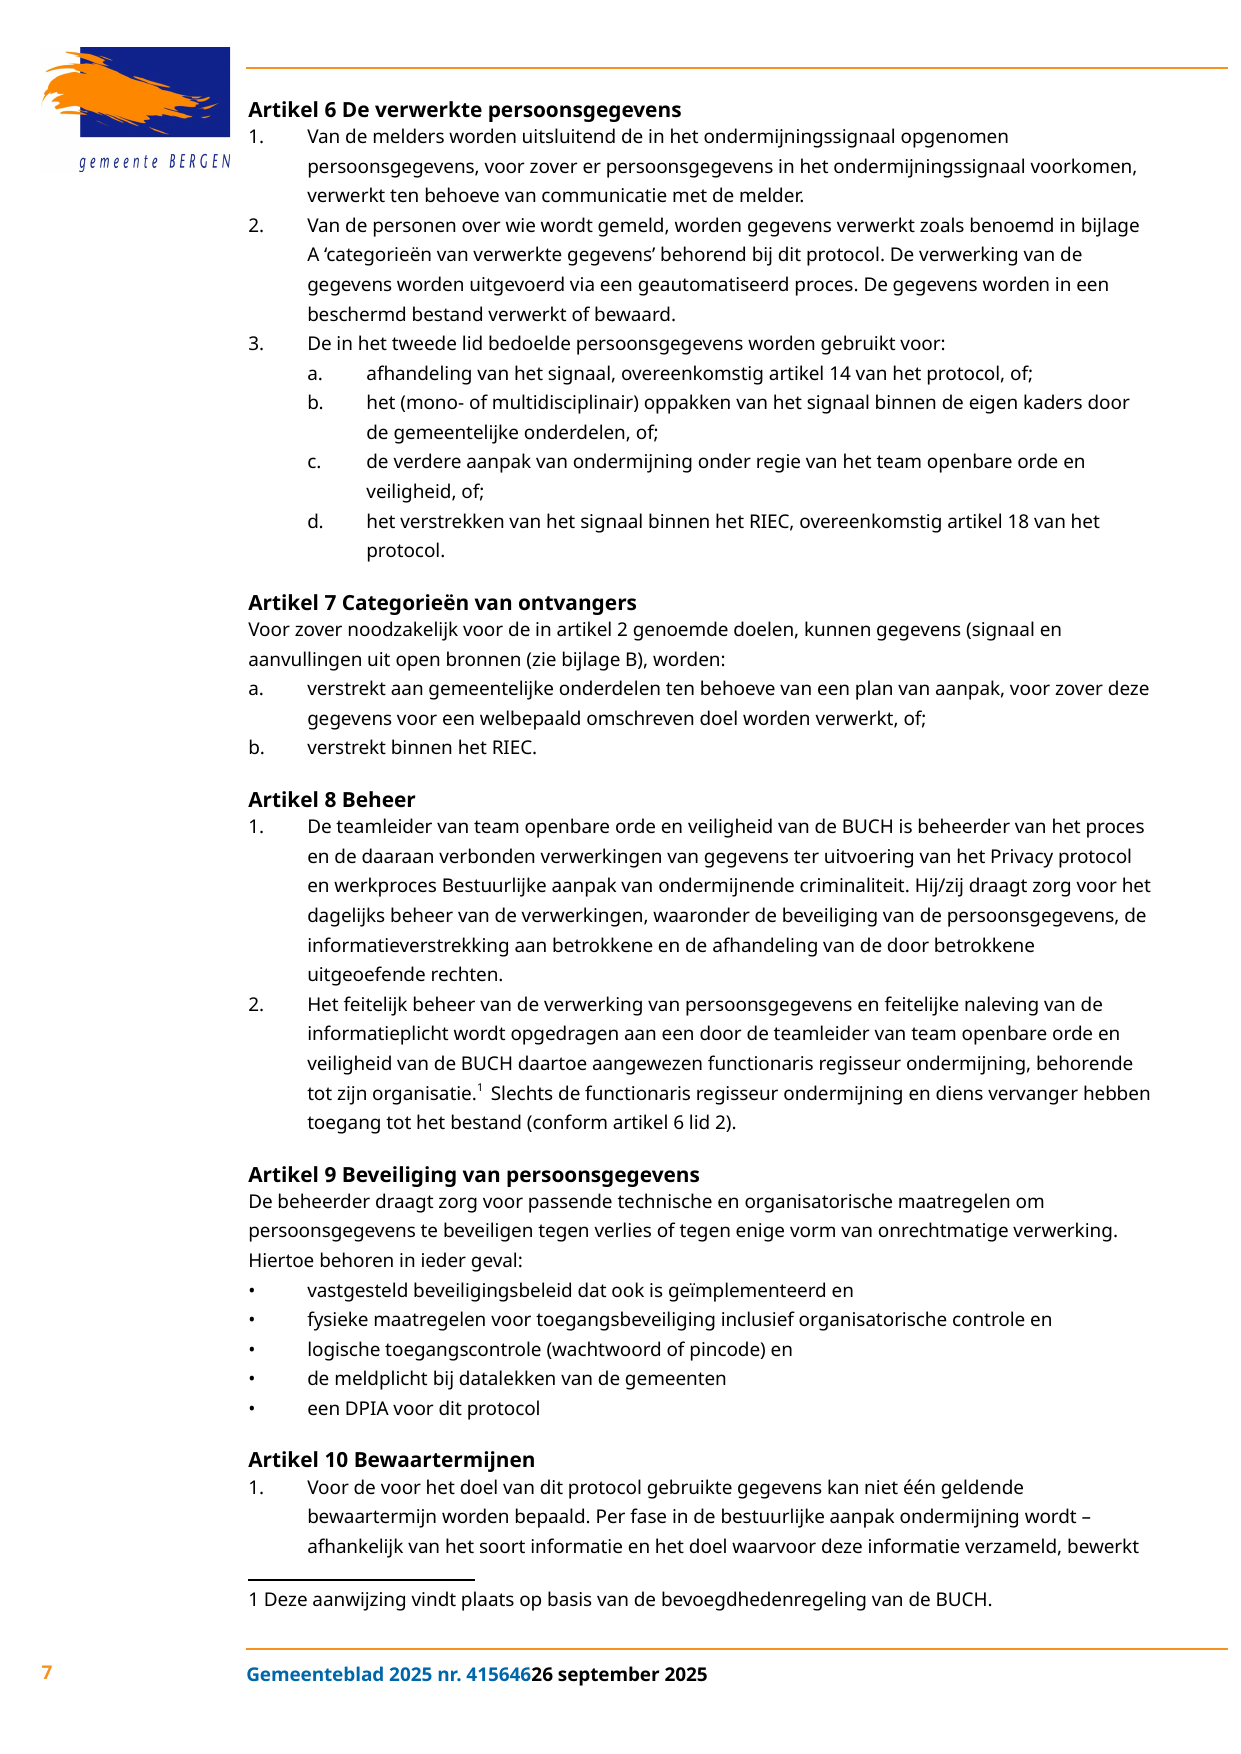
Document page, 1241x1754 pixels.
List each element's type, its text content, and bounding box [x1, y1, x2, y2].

text Artikel 8 Beheer [248, 785, 1152, 813]
list de meldplicht bij datalekken van de gemeenten [248, 1366, 1152, 1391]
list Het feitelijk beheer van de verwerking van persoonsgegevens en feitelijke naleving van de informatieplicht wordt opgedragen aan een door de teamleider van team openbare orde en veiligheid van de BUCH daartoe aangewezen functionaris regisseur ondermijning, behorende tot zijn organisatie. Slechts de functionaris regisseur ondermijning en diens vervanger hebben toegang tot het bestand (conform artikel 6 lid 2). [248, 991, 1152, 1135]
list vastgesteld beveiligingsbeleid dat ook is geïmplementeerd en [248, 1277, 1152, 1303]
list Van de melders worden uitsluitend de in het ondermijningssignaal opgenomen persoonsgegevens, voor zover er persoonsgegevens in het ondermijningssignaal voorkomen, verwerkt ten behoeve van communicatie met de melder. [248, 123, 1152, 208]
text Artikel 6 De verwerkte persoonsgegevens [248, 95, 1152, 123]
picture [41, 47, 231, 172]
text Artikel 9 Beveiliging van persoonsgegevens [248, 1160, 1152, 1188]
list Van de personen over wie wordt gemeld, worden gegevens verwerkt zoals benoemd in bijlage A ‘categorieën van verwerkte gegevens’ behorend bij dit protocol. De verwerking van de gegevens worden uitgevoerd via een geautomatiseerd proces. De gegevens worden in een beschermd bestand verwerkt of bewaard. [248, 212, 1152, 326]
list het (mono- of multidisciplinair) oppakken van het signaal binnen de eigen kaders door de gemeentelijke onderdelen, of; [307, 389, 1152, 445]
text Voor zover noodzakelijk voor de in artikel 2 genoemde doelen, kunnen gegevens (signaal en aanvullingen uit open bronnen (zie bijlage B), worden: [248, 616, 1152, 672]
list verstrekt binnen het RIEC. [248, 734, 1152, 760]
list afhandeling van het signaal, overeenkomstig artikel 14 van het protocol, of; [307, 360, 1152, 386]
list Voor de voor het doel van dit protocol gebruikte gegevens kan niet één geldende bewaartermijn worden bepaald. Per fase in de bestuurlijke aanpak ondermijning wordt – afhankelijk van het soort informatie en het doel waarvoor deze informatie verzameld, bewerkt [248, 1474, 1152, 1559]
list Deze aanwijzing vindt plaats op basis van de bevoegdhedenregeling van de BUCH. [248, 1586, 1152, 1612]
text Artikel 10 Bewaartermijnen [248, 1446, 1152, 1474]
text Artikel 7 Categorieën van ontvangers [248, 588, 1152, 616]
list De in het tweede lid bedoelde persoonsgegevens worden gebruikt voor: [248, 330, 1152, 356]
list fysieke maatregelen voor toegangsbeveiliging inclusief organisatorische controle en [248, 1306, 1152, 1332]
list het verstrekken van het signaal binnen het RIEC, overeenkomstig artikel 18 van het protocol. [307, 508, 1152, 563]
list De teamleider van team openbare orde en veiligheid van de BUCH is beheerder van het proces en de daaraan verbonden verwerkingen van gegevens ter uitvoering van het Privacy protocol en werkproces Bestuurlijke aanpak van ondermijnende criminaliteit. Hij/zij draagt zorg voor het dagelijks beheer van de verwerkingen, waaronder de beveiliging van de persoonsgegevens, de informatieverstrekking aan betrokkene en de afhandeling van de door betrokkene uitgeoefende rechten. [248, 813, 1152, 987]
list logische toegangscontrole (wachtwoord of pincode) en [248, 1336, 1152, 1362]
list de verdere aanpak van ondermijning onder regie van het team openbare orde en veiligheid, of; [307, 449, 1152, 504]
list een DPIA voor dit protocol [248, 1395, 1152, 1421]
list verstrekt aan gemeentelijke onderdelen ten behoeve van een plan van aanpak, voor zover deze gegevens voor een welbepaald omschreven doel worden verwerkt, of; [248, 675, 1152, 731]
text De beheerder draagt zorg voor passende technische en organisatorische maatregelen om persoonsgegevens te beveiligen tegen verlies of tegen enige vorm van onrechtmatige verwerking. Hiertoe behoren in ieder geval: [248, 1188, 1152, 1273]
